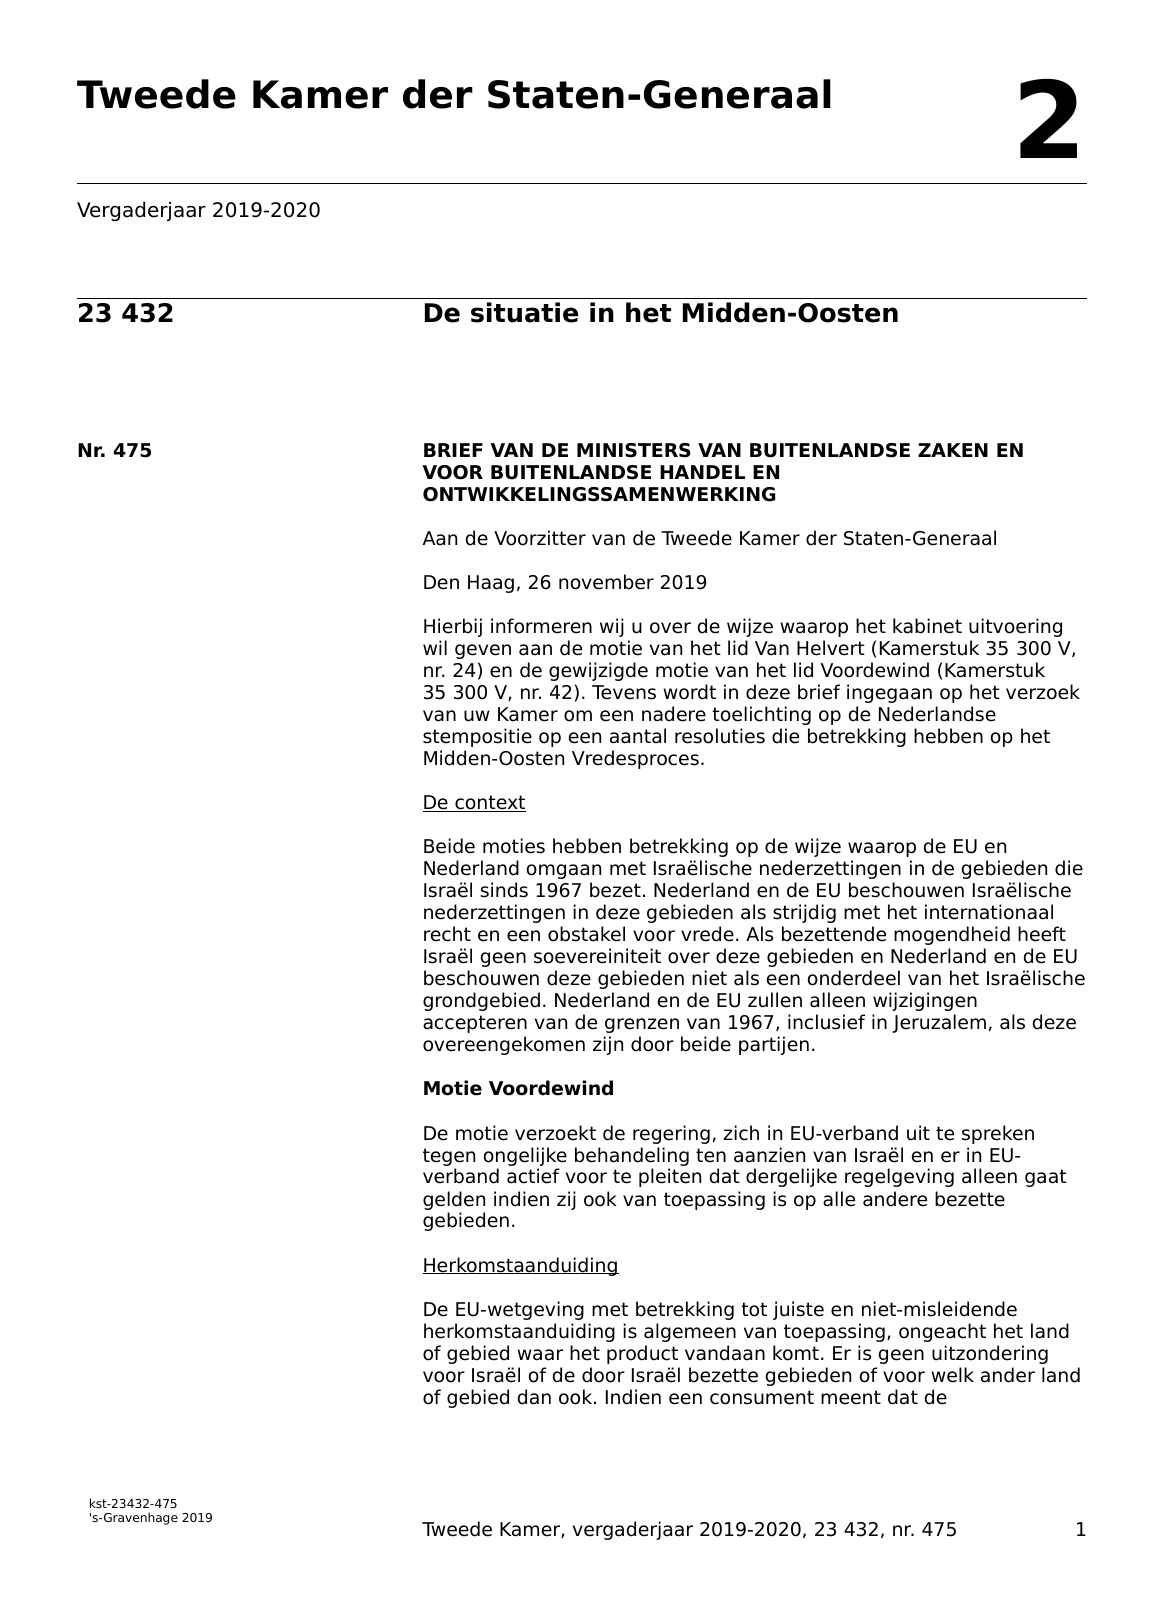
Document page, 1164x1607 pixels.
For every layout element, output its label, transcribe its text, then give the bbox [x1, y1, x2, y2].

text Beide moties hebben betrekking op de wijze waarop de EU en Nederland omgaan met Israëlische nederzettingen in de gebieden die Israël sinds 1967 bezet. Nederland en de EU beschouwen Israëlische nederzettingen in deze gebieden als strijdig met het internationaal recht en een obstakel voor vrede. Als bezettende mogendheid heeft Israël geen soevereiniteit over deze gebieden en Nederland en de EU beschouwen deze gebieden niet als een onderdeel van het Israëlische grondgebied. Nederland en de EU zullen alleen wijzigingen accepteren van de grenzen van 1967, inclusief in Jeruzalem, als deze overeengekomen zijn door beide partijen. [422, 836, 1087, 1056]
text Hierbij informeren wij u over de wijze waarop het kabinet uitvoering wil geven aan de motie van het lid Van Helvert (Kamerstuk 35 300 V, nr. 24) en de gewijzigde motie van het lid Voordewind (Kamerstuk 35 300 V, nr. 42). Tevens wordt in deze brief ingegaan op het verzoek van uw Kamer om een nadere toelichting op de Nederlandse stempositie op een aantal resoluties die betrekking hebben op het Midden-Oosten Vredesproces. [422, 616, 1087, 770]
table_header 2 [886, 59, 1087, 183]
text De EU-wetgeving met betrekking tot juiste en niet-misleidende herkomstaanduiding is algemeen van toepassing, ongeacht het land of gebied waar het product vandaan komt. Er is geen uitzondering voor Israël of de door Israël bezette gebieden of voor welk ander land of gebied dan ook. Indien een consument meent dat de [422, 1299, 1087, 1409]
subtitle 23 432 De situatie in het Midden-Oosten [77, 299, 1087, 329]
text 's-Gravenhage 2019 [88, 1511, 323, 1525]
text Den Haag, 26 november 2019 [422, 572, 1087, 594]
subtitle De context [422, 792, 1087, 814]
subtitle Nr. 475 BRIEF VAN DE MINISTERS VAN BUITENLANDSE ZAKEN EN VOOR BUITENLANDSE HANDEL EN ONTWIKKELINGSSAMENWERKING [77, 440, 1087, 506]
text kst-23432-475 [88, 1497, 323, 1511]
table_cell Vergaderjaar 2019-2020 [77, 184, 1087, 298]
text De motie verzoekt de regering, zich in EU-verband uit te spreken tegen ongelijke behandeling ten aanzien van Israël en er in EU-verband actief voor te pleiten dat dergelijke regelgeving alleen gaat gelden indien zij ook van toepassing is op alle andere bezette gebieden. [422, 1122, 1087, 1232]
subtitle Motie Voordewind [422, 1078, 1087, 1100]
table_header Tweede Kamer der Staten-Generaal [77, 59, 886, 183]
text Aan de Voorzitter van de Tweede Kamer der Staten-Generaal [422, 528, 1087, 550]
subtitle Herkomstaanduiding [422, 1254, 1087, 1277]
